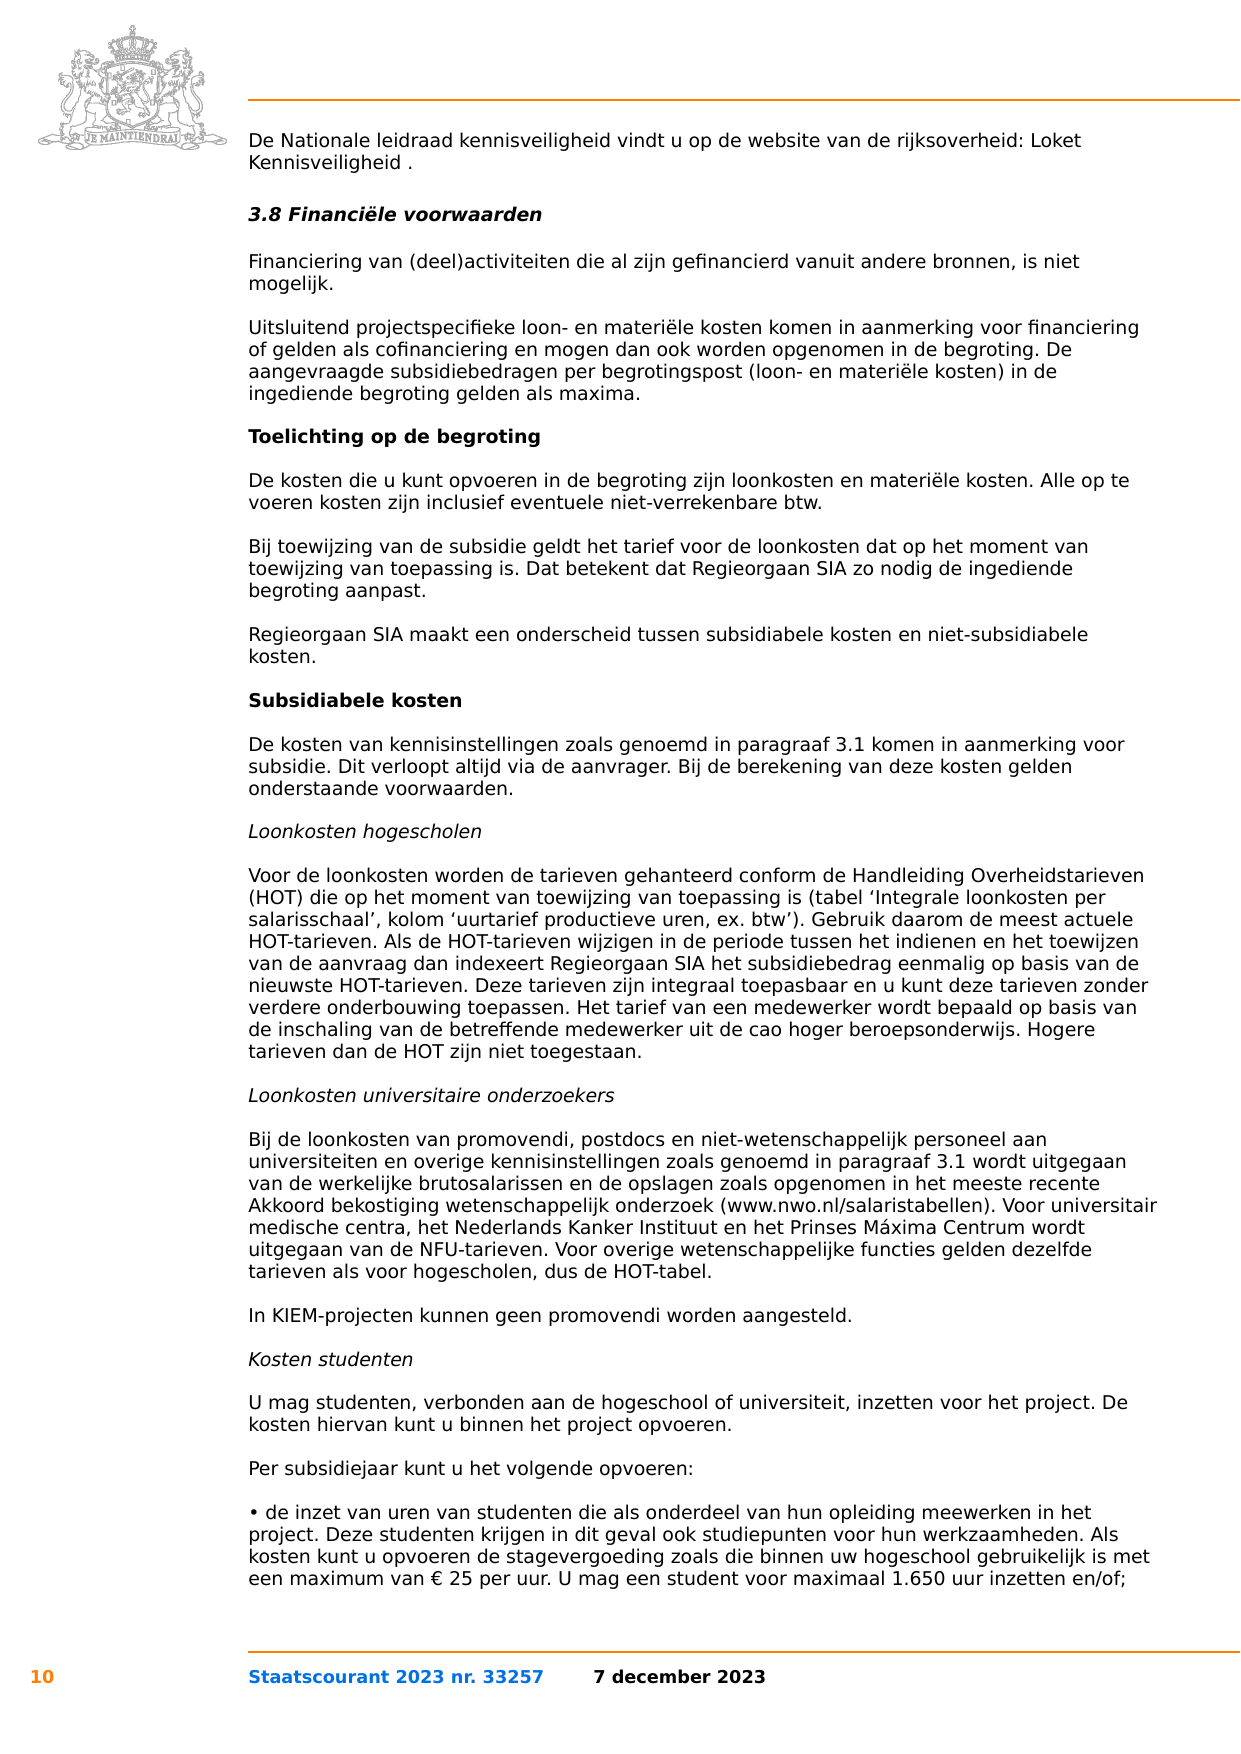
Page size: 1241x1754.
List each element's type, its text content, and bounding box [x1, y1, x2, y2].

subtitle Toelichting op de begroting [248, 426, 1163, 448]
text De Nationale leidraad kennisveiligheid vindt u op de website van de rijksoverheid: Loket Kennisveiligheid . [248, 130, 1163, 174]
text Financiering van (deel)activiteiten die al zijn gefinancierd vanuit andere bronnen, is niet mogelijk. [248, 251, 1163, 295]
text In KIEM-projecten kunnen geen promovendi worden aangesteld. [248, 1304, 1163, 1327]
text Regieorgaan SIA maakt een onderscheid tussen subsidiabele kosten en niet-subsidiabele kosten. [248, 624, 1163, 668]
subtitle Subsidiabele kosten [248, 690, 1163, 712]
text De kosten die u kunt opvoeren in de begroting zijn loonkosten en materiële kosten. Alle op te voeren kosten zijn inclusief eventuele niet-verrekenbare btw. [248, 470, 1163, 514]
picture [38, 25, 227, 150]
text Bij de loonkosten van promovendi, postdocs en niet-wetenschappelijk personeel aan universiteiten en overige kennisinstellingen zoals genoemd in paragraaf 3.1 wordt uitgegaan van de werkelijke brutosalarissen en de opslagen zoals opgenomen in het meeste recente Akkoord bekostiging wetenschappelijk onderzoek (www.nwo.nl/salaristabellen). Voor universitair medische centra, het Nederlands Kanker Instituut en het Prinses Máxima Centrum wordt uitgegaan van de NFU-tarieven. Voor overige wetenschappelijke functies gelden dezelfde tarieven als voor hogescholen, dus de HOT-tabel. [248, 1129, 1163, 1283]
subtitle Kosten studenten [248, 1348, 1163, 1370]
subtitle 3.8 Financiële voorwaarden [248, 204, 1163, 226]
text Uitsluitend projectspecifieke loon- en materiële kosten komen in aanmerking voor financiering of gelden als cofinanciering en mogen dan ook worden opgenomen in de begroting. De aangevraagde subsidiebedragen per begrotingspost (loon- en materiële kosten) in de ingediende begroting gelden als maxima. [248, 317, 1163, 404]
text U mag studenten, verbonden aan de hogeschool of universiteit, inzetten voor het project. De kosten hiervan kunt u binnen het project opvoeren. [248, 1392, 1163, 1436]
text Voor de loonkosten worden de tarieven gehanteerd conform de Handleiding Overheidstarieven (HOT) die op het moment van toewijzing van toepassing is (tabel ‘Integrale loonkosten per salarisschaal’, kolom ‘uurtarief productieve uren, ex. btw’). Gebruik daarom de meest actuele HOT-tarieven. Als de HOT-tarieven wijzigen in de periode tussen het indienen en het toewijzen van de aanvraag dan indexeert Regieorgaan SIA het subsidiebedrag eenmalig op basis van de nieuwste HOT-tarieven. Deze tarieven zijn integraal toepasbaar en u kunt deze tarieven zonder verdere onderbouwing toepassen. Het tarief van een medewerker wordt bepaald op basis van de inschaling van de betreffende medewerker uit de cao hoger beroepsonderwijs. Hogere tarieven dan de HOT zijn niet toegestaan. [248, 865, 1163, 1063]
text De kosten van kennisinstellingen zoals genoemd in paragraaf 3.1 komen in aanmerking voor subsidie. Dit verloopt altijd via de aanvrager. Bij de berekening van deze kosten gelden onderstaande voorwaarden. [248, 734, 1163, 799]
subtitle Loonkosten universitaire onderzoekers [248, 1085, 1163, 1107]
text Bij toewijzing van de subsidie geldt het tarief voor de loonkosten dat op het moment van toewijzing van toepassing is. Dat betekent dat Regieorgaan SIA zo nodig de ingediende begroting aanpast. [248, 536, 1163, 602]
text Per subsidiejaar kunt u het volgende opvoeren: [248, 1458, 1163, 1480]
text • de inzet van uren van studenten die als onderdeel van hun opleiding meewerken in het project. Deze studenten krijgen in dit geval ook studiepunten voor hun werkzaamheden. Als kosten kunt u opvoeren de stagevergoeding zoals die binnen uw hogeschool gebruikelijk is met een maximum van € 25 per uur. U mag een student voor maximaal 1.650 uur inzetten en/of; [248, 1502, 1163, 1590]
subtitle Loonkosten hogescholen [248, 821, 1163, 843]
